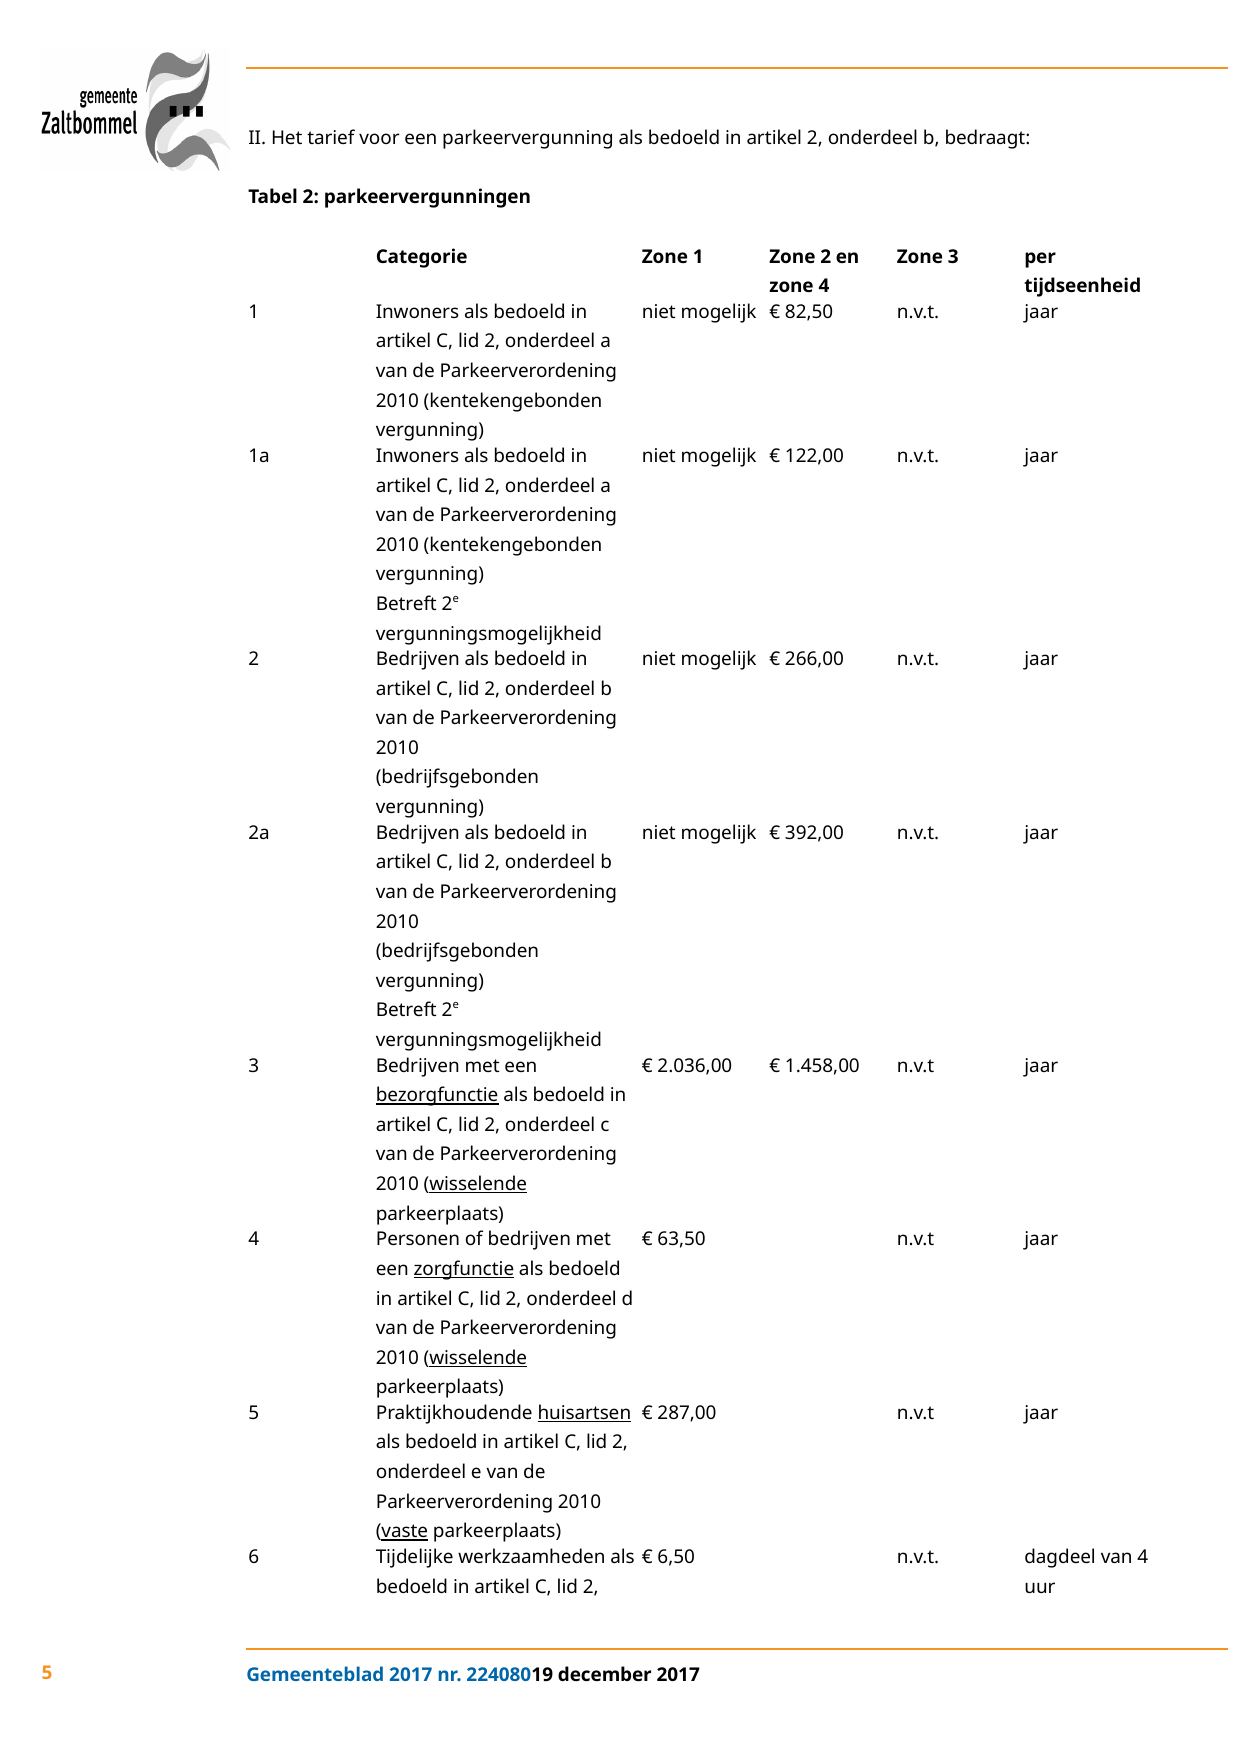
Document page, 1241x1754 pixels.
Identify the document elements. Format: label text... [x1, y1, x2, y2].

table_header per tijdseenheid [1024, 243, 1152, 298]
table_header Categorie [376, 243, 642, 298]
table_cell € 266,00 [769, 645, 897, 819]
table_cell jaar [1024, 442, 1152, 645]
table_cell niet mogelijk [642, 298, 769, 442]
table_header [248, 243, 376, 298]
table_cell 1 [248, 298, 376, 442]
table_cell € 2.036,00 [642, 1052, 769, 1226]
table_cell € 1.458,00 [769, 1052, 897, 1226]
table_cell niet mogelijk [642, 819, 769, 1052]
table_cell jaar [1024, 819, 1152, 1052]
table_cell 2 [248, 645, 376, 819]
table_header Zone 3 [897, 243, 1024, 298]
text II. Het tarief voor een parkeervergunning als bedoeld in artikel 2, onderdeel b, bedraagt: [248, 124, 1152, 150]
table_header Zone 1 [642, 243, 769, 298]
table_cell Personen of bedrijven met een zorgfunctie als bedoeld in artikel C, lid 2, onderdeel d van de Parkeerverordening 2010 (wisselende parkeerplaats) [376, 1226, 642, 1399]
picture [41, 47, 231, 172]
table_cell niet mogelijk [642, 645, 769, 819]
table_cell n.v.t. [897, 645, 1024, 819]
table_cell n.v.t. [897, 298, 1024, 442]
table_cell n.v.t [897, 1226, 1024, 1399]
table_cell Bedrijven als bedoeld in artikel C, lid 2, onderdeel b van de Parkeerverordening 2010 (bedrijfsgebonden vergunning) Betreft 2e vergunningsmogelijkheid [376, 819, 642, 1052]
table_cell jaar [1024, 1052, 1152, 1226]
table_cell Bedrijven als bedoeld in artikel C, lid 2, onderdeel b van de Parkeerverordening 2010 (bedrijfsgebonden vergunning) [376, 645, 642, 819]
table_cell n.v.t [897, 1052, 1024, 1226]
table_cell Praktijkhoudende huisartsen als bedoeld in artikel C, lid 2, onderdeel e van de Parkeerverordening 2010 (vaste parkeerplaats) [376, 1399, 642, 1543]
table_cell n.v.t. [897, 819, 1024, 1052]
table_cell € 6,50 [642, 1543, 897, 1598]
table_cell Inwoners als bedoeld in artikel C, lid 2, onderdeel a van de Parkeerverordening 2010 (kentekengebonden vergunning) Betreft 2e vergunningsmogelijkheid [376, 442, 642, 645]
table_cell dagdeel van 4 uur [1024, 1543, 1152, 1598]
table_cell € 392,00 [769, 819, 897, 1052]
table_cell jaar [1024, 645, 1152, 819]
table_cell € 63,50 [642, 1226, 897, 1399]
table_cell n.v.t [897, 1399, 1024, 1543]
table_cell 2a [248, 819, 376, 1052]
table_cell 4 [248, 1226, 376, 1399]
table_cell jaar [1024, 1226, 1152, 1399]
table_cell € 122,00 [769, 442, 897, 645]
table_cell 1a [248, 442, 376, 645]
table_cell Bedrijven met een bezorgfunctie als bedoeld in artikel C, lid 2, onderdeel c van de Parkeerverordening 2010 (wisselende parkeerplaats) [376, 1052, 642, 1226]
table_cell 6 [248, 1543, 376, 1598]
table_cell jaar [1024, 298, 1152, 442]
table_cell jaar [1024, 1399, 1152, 1543]
table_cell € 287,00 [642, 1399, 897, 1543]
table_cell 5 [248, 1399, 376, 1543]
table_cell Tijdelijke werkzaamheden als bedoeld in artikel C, lid 2, [376, 1543, 642, 1598]
table_cell niet mogelijk [642, 442, 769, 645]
table_cell Inwoners als bedoeld in artikel C, lid 2, onderdeel a van de Parkeerverordening 2010 (kentekengebonden vergunning) [376, 298, 642, 442]
text Tabel 2: parkeervergunningen [248, 183, 1152, 209]
table_cell € 82,50 [769, 298, 897, 442]
table_cell n.v.t. [897, 442, 1024, 645]
table_cell 3 [248, 1052, 376, 1226]
table_header Zone 2 en zone 4 [769, 243, 897, 298]
table_cell n.v.t. [897, 1543, 1024, 1598]
